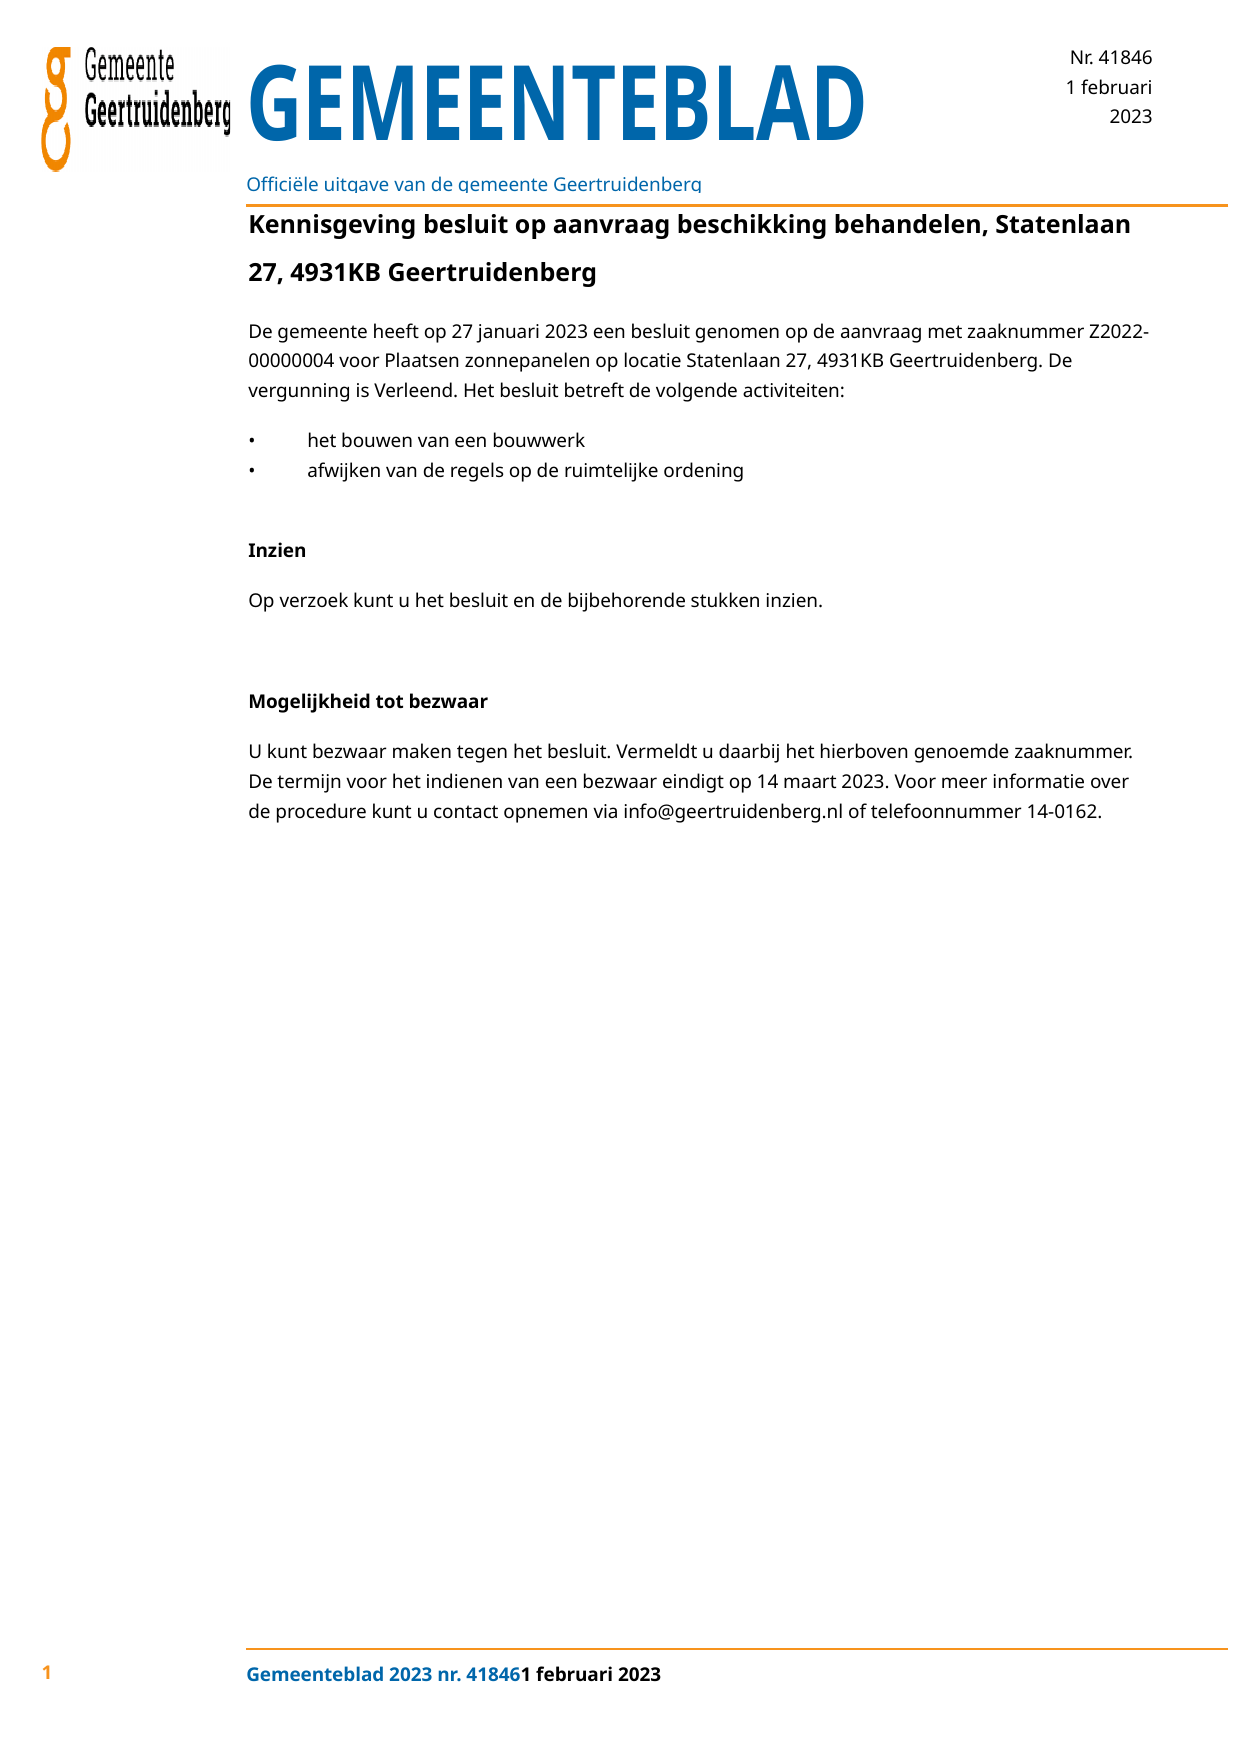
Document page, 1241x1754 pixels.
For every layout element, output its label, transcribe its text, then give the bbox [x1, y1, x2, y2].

list afwijken van de regels op de ruimtelijke ordening [248, 457, 1152, 483]
text U kunt bezwaar maken tegen het besluit. Vermeldt u daarbij het hierboven genoemde zaaknummer. De termijn voor het indienen van een bezwaar eindigt op 14 maart 2023. Voor meer informatie over de procedure kunt u contact opnemen via info@geertruidenberg.nl of telefoonnummer 14-0162. [248, 739, 1152, 824]
text Op verzoek kunt u het besluit en de bijbehorende stukken inzien. [248, 587, 1152, 613]
text Mogelijkheid tot bezwaar [248, 688, 1152, 714]
text Kennisgeving besluit op aanvraag beschikking behandelen, Statenlaan 27, 4931KB Geertruidenberg [248, 207, 1152, 288]
list het bouwen van een bouwwerk [248, 427, 1152, 453]
text De gemeente heeft op 27 januari 2023 een besluit genomen op de aanvraag met zaaknummer Z2022-00000004 voor Plaatsen zonnepanelen op locatie Statenlaan 27, 4931KB Geertruidenberg. De vergunning is Verleend. Het besluit betreft de volgende activiteiten: [248, 318, 1152, 403]
picture [41, 47, 231, 172]
text Inzien [248, 537, 1152, 563]
